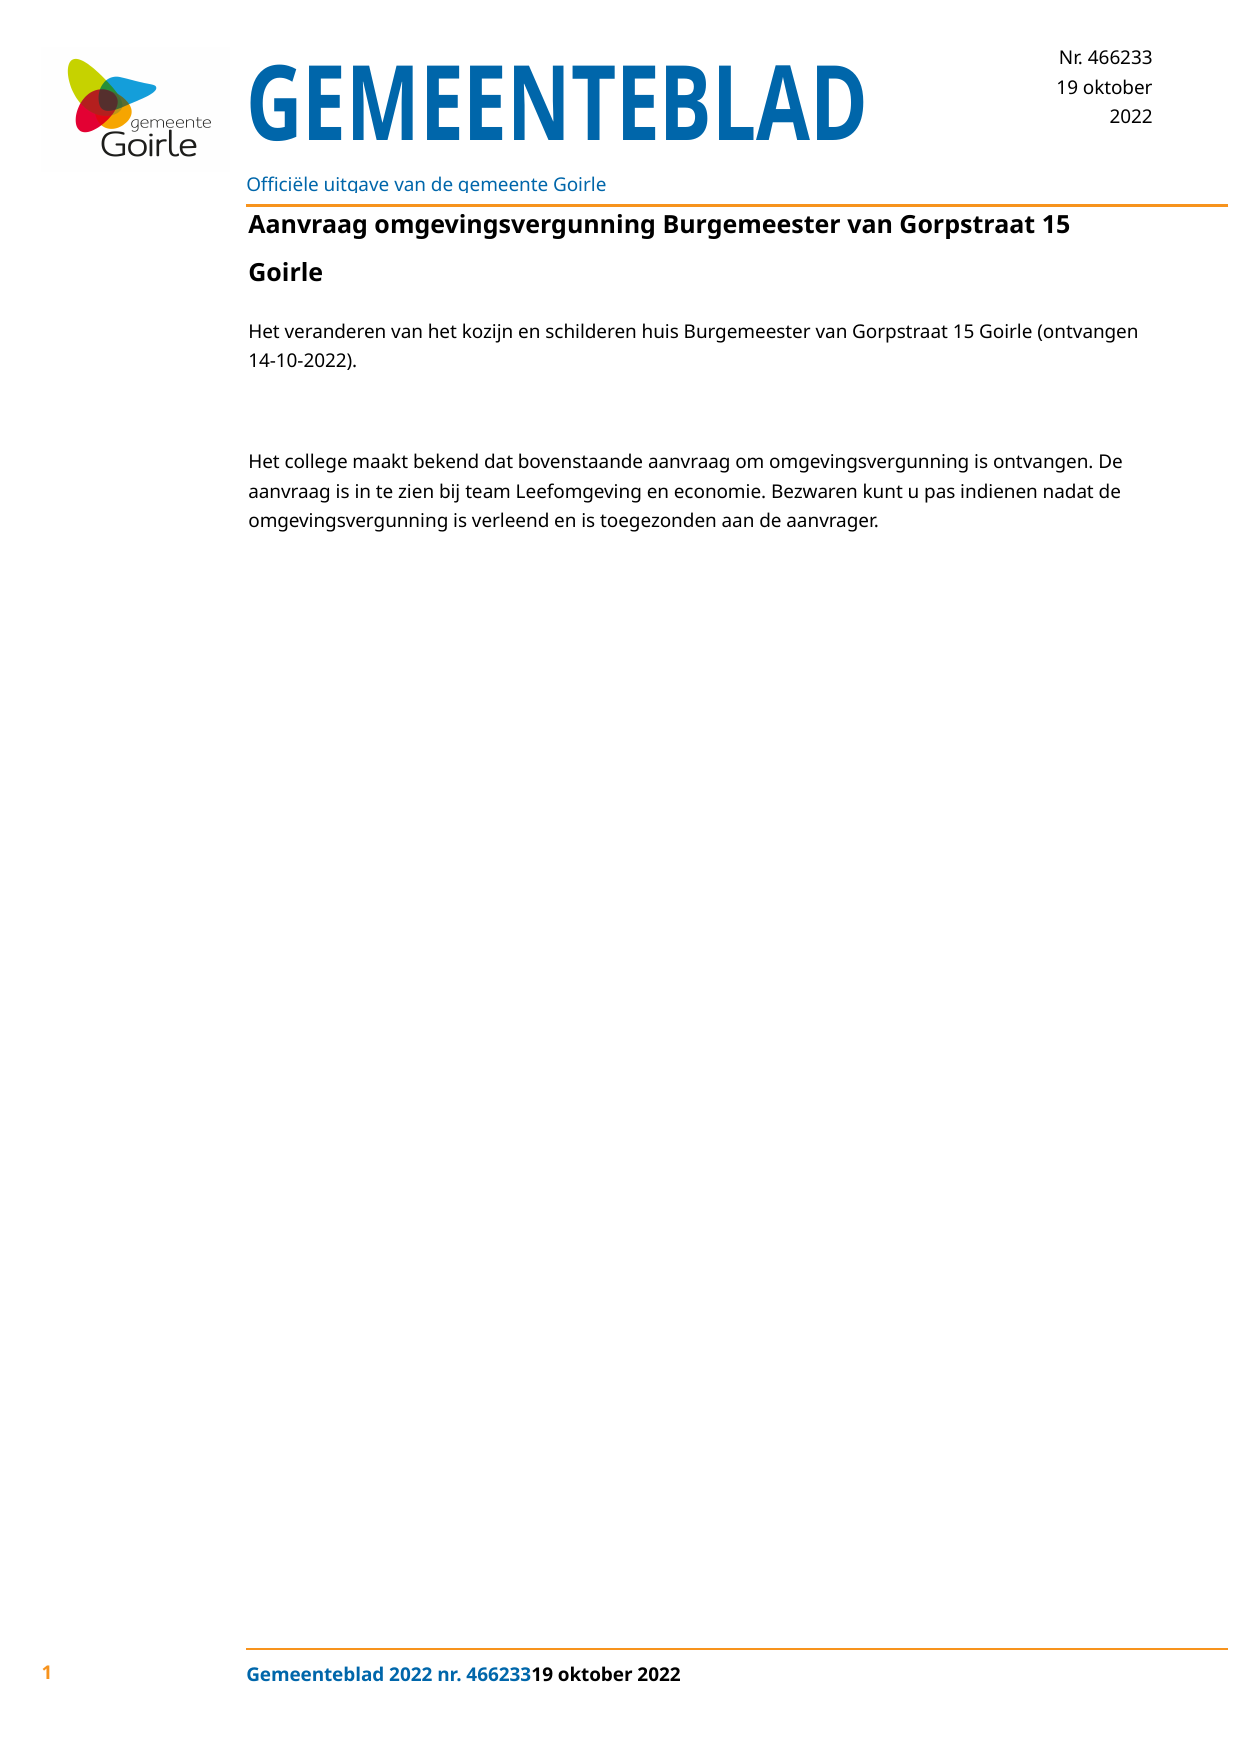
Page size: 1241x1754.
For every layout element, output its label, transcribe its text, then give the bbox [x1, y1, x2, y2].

text Het college maakt bekend dat bovenstaande aanvraag om omgevingsvergunning is ontvangen. De aanvraag is in te zien bij team Leefomgeving en economie. Bezwaren kunt u pas indienen nadat de omgevingsvergunning is verleend en is toegezonden aan de aanvrager. [248, 448, 1152, 533]
text Het veranderen van het kozijn en schilderen huis Burgemeester van Gorpstraat 15 Goirle (ontvangen 14-10-2022). [248, 318, 1152, 373]
picture [41, 47, 231, 172]
text Aanvraag omgevingsvergunning Burgemeester van Gorpstraat 15 Goirle [248, 207, 1152, 288]
